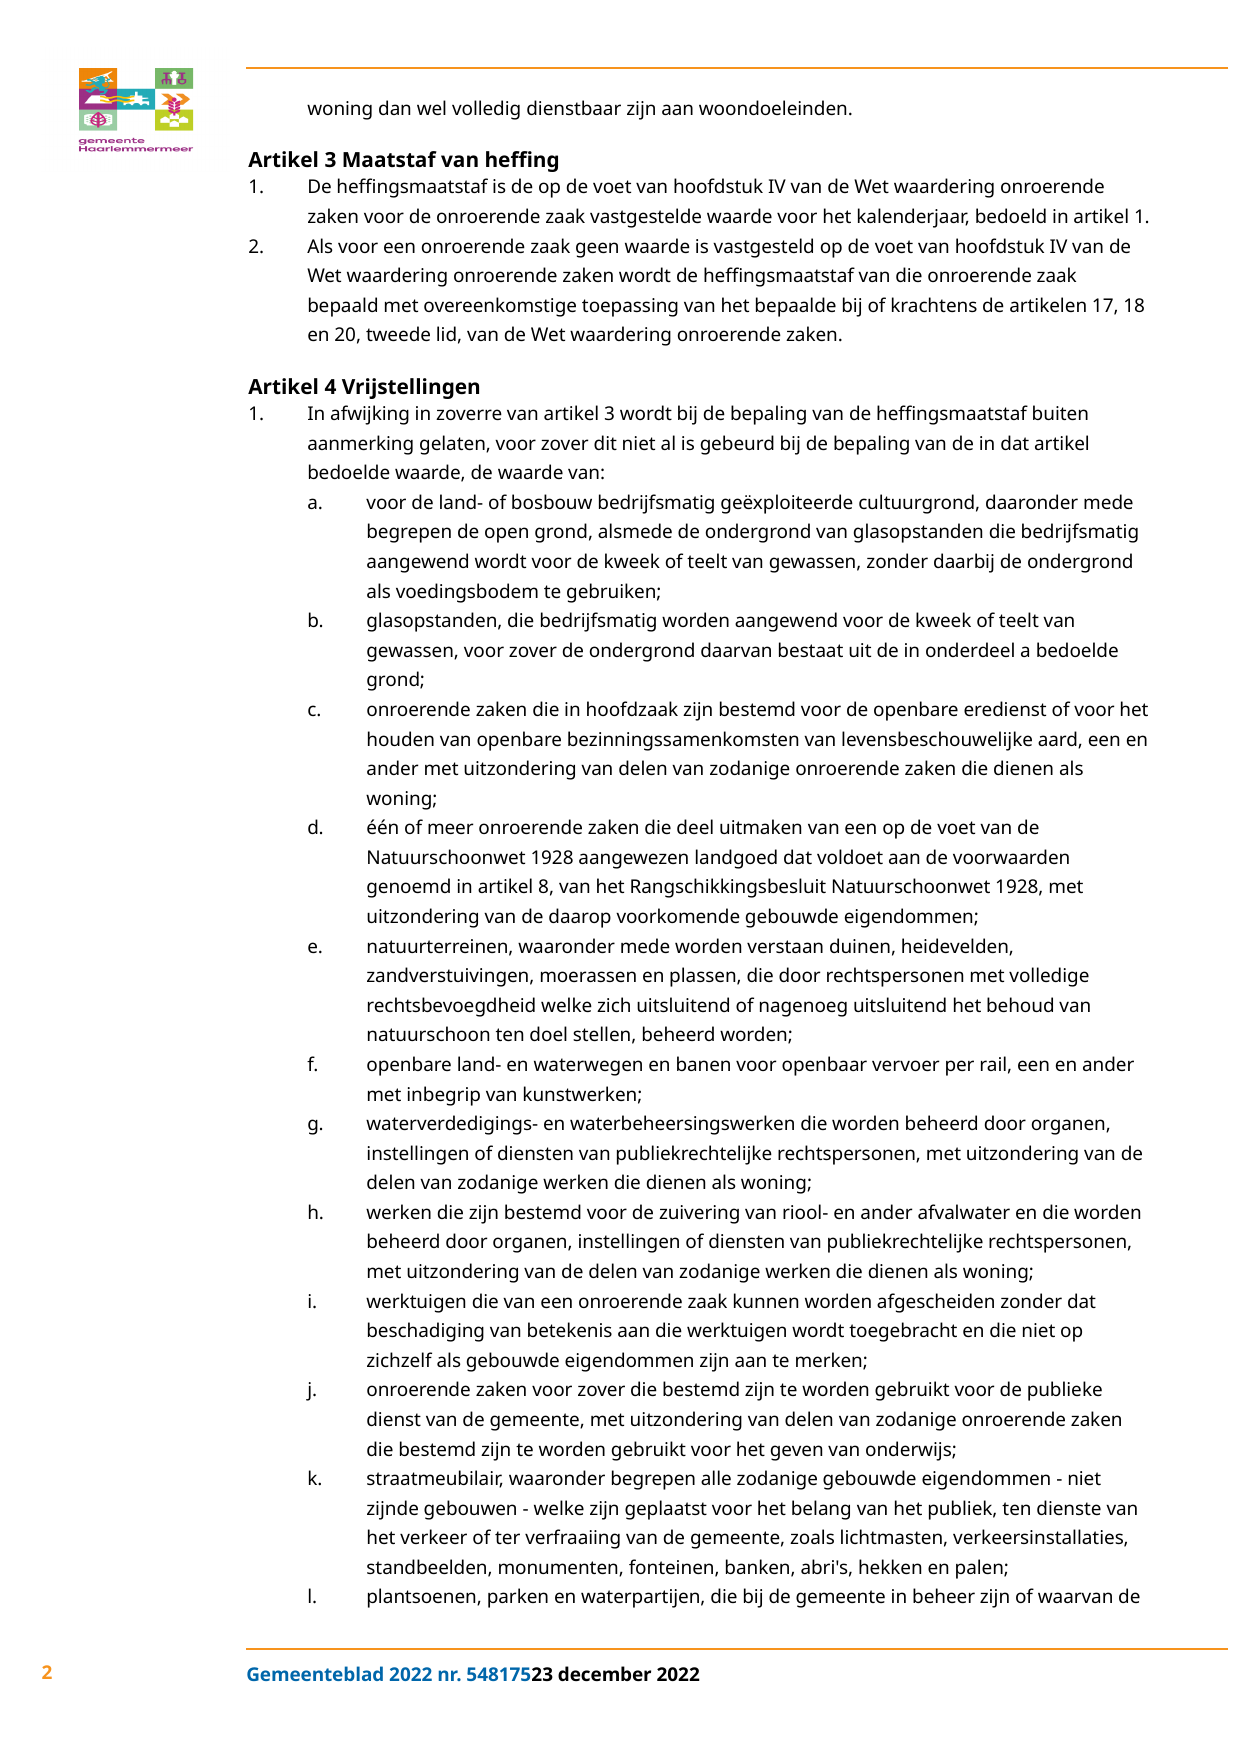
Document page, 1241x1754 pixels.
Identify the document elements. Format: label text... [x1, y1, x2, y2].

list één of meer onroerende zaken die deel uitmaken van een op de voet van de Natuurschoonwet 1928 aangewezen landgoed dat voldoet aan de voorwaarden genoemd in artikel 8, van het Rangschikkingsbesluit Natuurschoonwet 1928, met uitzondering van de daarop voorkomende gebouwde eigendommen; [307, 814, 1152, 929]
list waterverdedigings- en waterbeheersingswerken die worden beheerd door organen, instellingen of diensten van publiekrechtelijke rechtspersonen, met uitzondering van de delen van zodanige werken die dienen als woning; [307, 1110, 1152, 1195]
list onroerende zaken die in hoofdzaak zijn bestemd voor de openbare eredienst of voor het houden van openbare bezinningssamenkomsten van levensbeschouwelijke aard, een en ander met uitzondering van delen van zodanige onroerende zaken die dienen als woning; [307, 696, 1152, 811]
list In afwijking in zoverre van artikel 3 wordt bij de bepaling van de heffingsmaatstaf buiten aanmerking gelaten, voor zover dit niet al is gebeurd bij de bepaling van de in dat artikel bedoelde waarde, de waarde van: [248, 400, 1152, 485]
list woning dan wel volledig dienstbaar zijn aan woondoeleinden. [248, 95, 1152, 121]
list Als voor een onroerende zaak geen waarde is vastgesteld op de voet van hoofdstuk IV van de Wet waardering onroerende zaken wordt de heffingsmaatstaf van die onroerende zaak bepaald met overeenkomstige toepassing van het bepaalde bij of krachtens de artikelen 17, 18 en 20, tweede lid, van de Wet waardering onroerende zaken. [248, 233, 1152, 347]
picture [41, 47, 231, 172]
list openbare land- en waterwegen en banen voor openbaar vervoer per rail, een en ander met inbegrip van kunstwerken; [307, 1051, 1152, 1107]
list werktuigen die van een onroerende zaak kunnen worden afgescheiden zonder dat beschadiging van betekenis aan die werktuigen wordt toegebracht en die niet op zichzelf als gebouwde eigendommen zijn aan te merken; [307, 1288, 1152, 1373]
list De heffingsmaatstaf is de op de voet van hoofdstuk IV van de Wet waardering onroerende zaken voor de onroerende zaak vastgestelde waarde voor het kalenderjaar, bedoeld in artikel 1. [248, 174, 1152, 229]
list onroerende zaken voor zover die bestemd zijn te worden gebruikt voor de publieke dienst van de gemeente, met uitzondering van delen van zodanige onroerende zaken die bestemd zijn te worden gebruikt voor het geven van onderwijs; [307, 1377, 1152, 1462]
text Artikel 4 Vrijstellingen [248, 372, 1152, 400]
list voor de land- of bosbouw bedrijfsmatig geëxploiteerde cultuurgrond, daaronder mede begrepen de open grond, alsmede de ondergrond van glasopstanden die bedrijfsmatig aangewend wordt voor de kweek of teelt van gewassen, zonder daarbij de ondergrond als voedingsbodem te gebruiken; [307, 489, 1152, 604]
list natuurterreinen, waaronder mede worden verstaan duinen, heidevelden, zandverstuivingen, moerassen en plassen, die door rechtspersonen met volledige rechtsbevoegdheid welke zich uitsluitend of nagenoeg uitsluitend het behoud van natuurschoon ten doel stellen, beheerd worden; [307, 933, 1152, 1047]
list straatmeubilair, waaronder begrepen alle zodanige gebouwde eigendommen - niet zijnde gebouwen - welke zijn geplaatst voor het belang van het publiek, ten dienste van het verkeer of ter verfraaiing van de gemeente, zoals lichtmasten, verkeersinstallaties, standbeelden, monumenten, fonteinen, banken, abri's, hekken en palen; [307, 1465, 1152, 1580]
text Artikel 3 Maatstaf van heffing [248, 145, 1152, 174]
list werken die zijn bestemd voor de zuivering van riool- en ander afvalwater en die worden beheerd door organen, instellingen of diensten van publiekrechtelijke rechtspersonen, met uitzondering van de delen van zodanige werken die dienen als woning; [307, 1199, 1152, 1284]
list glasopstanden, die bedrijfsmatig worden aangewend voor de kweek of teelt van gewassen, voor zover de ondergrond daarvan bestaat uit de in onderdeel a bedoelde grond; [307, 607, 1152, 692]
list plantsoenen, parken en waterpartijen, die bij de gemeente in beheer zijn of waarvan de [307, 1584, 1152, 1609]
